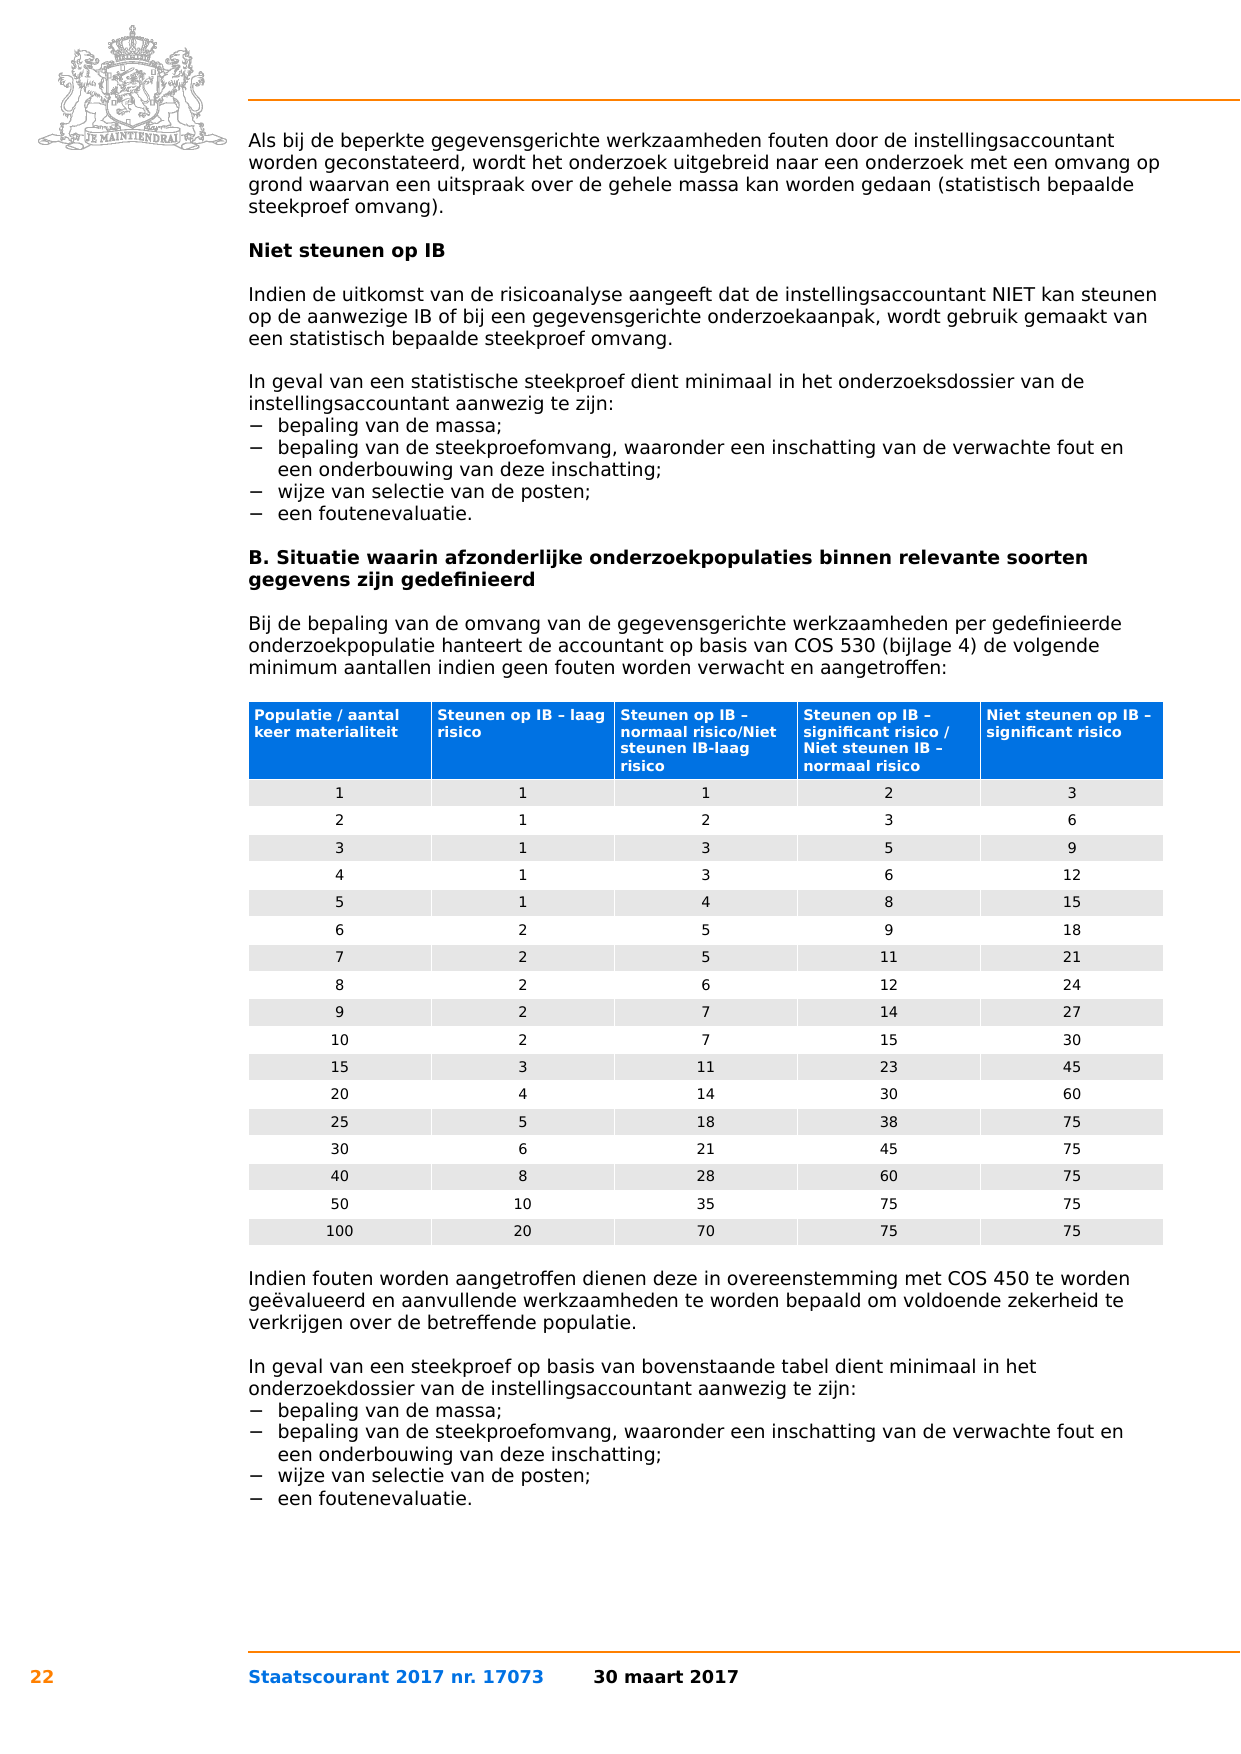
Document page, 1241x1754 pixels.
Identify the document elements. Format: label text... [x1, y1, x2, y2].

table_cell 8 [798, 890, 980, 916]
table_cell 6 [798, 862, 980, 889]
table_cell 4 [615, 890, 797, 916]
table_cell 40 [249, 1164, 431, 1190]
table_cell 2 [432, 999, 614, 1026]
table_cell 75 [981, 1136, 1163, 1163]
table_cell 30 [798, 1081, 980, 1108]
table_cell 10 [432, 1191, 614, 1217]
table_cell 7 [249, 945, 431, 971]
table_cell 14 [615, 1081, 797, 1108]
text Bij de bepaling van de omvang van de gegevensgerichte werkzaamheden per gedefinieerde onderzoekpopulatie hanteert de accountant op basis van COS 530 (bijlage 4) de volgende minimum aantallen indien geen fouten worden verwacht en aangetroffen: [248, 613, 1163, 679]
table_cell 1 [432, 862, 614, 889]
text Als bij de beperkte gegevensgerichte werkzaamheden fouten door de instellingsaccountant worden geconstateerd, wordt het onderzoek uitgebreid naar een onderzoek met een omvang op grond waarvan een uitspraak over de gehele massa kan worden gedaan (statistisch bepaalde steekproef omvang). [248, 130, 1163, 218]
table_cell 10 [249, 1027, 431, 1053]
table_cell 8 [249, 972, 431, 998]
table_cell 24 [981, 972, 1163, 998]
subtitle B. Situatie waarin afzonderlijke onderzoekpopulaties binnen relevante soorten gegevens zijn gedefinieerd [248, 547, 1163, 591]
table_cell 2 [249, 808, 431, 834]
table_cell 3 [615, 862, 797, 889]
table_cell 18 [615, 1109, 797, 1135]
table_cell 75 [981, 1191, 1163, 1217]
table_cell 75 [981, 1164, 1163, 1190]
table_cell 12 [798, 972, 980, 998]
text − bepaling van de steekproefomvang, waaronder een inschatting van de verwachte fout en een onderbouwing van deze inschatting; [248, 1421, 1163, 1465]
table_cell 45 [981, 1054, 1163, 1080]
table_cell 60 [981, 1081, 1163, 1108]
table_cell 1 [615, 780, 797, 806]
table_cell 3 [981, 780, 1163, 806]
table_cell 14 [798, 999, 980, 1026]
table_header Steunen op IB – normaal risico/Niet steunen IB-laag risico [615, 702, 797, 779]
text − een foutenevaluatie. [248, 1487, 1163, 1509]
table_cell 5 [615, 917, 797, 943]
table_cell 3 [249, 835, 431, 861]
table_cell 6 [432, 1136, 614, 1163]
table_cell 12 [981, 862, 1163, 889]
table_cell 25 [249, 1109, 431, 1135]
table_header Steunen op IB – significant risico / Niet steunen IB – normaal risico [798, 702, 980, 779]
table_cell 45 [798, 1136, 980, 1163]
table_cell 4 [249, 862, 431, 889]
table_cell 1 [432, 835, 614, 861]
table_cell 75 [798, 1191, 980, 1217]
table_cell 2 [432, 945, 614, 971]
table_cell 2 [432, 972, 614, 998]
table_cell 18 [981, 917, 1163, 943]
table_header Steunen op IB – laag risico [432, 702, 614, 779]
table_cell 2 [432, 917, 614, 943]
table_cell 20 [432, 1219, 614, 1245]
table_cell 20 [249, 1081, 431, 1108]
table_header Populatie / aantal keer materialiteit [249, 702, 431, 779]
subtitle Niet steunen op IB [248, 240, 1163, 262]
table_cell 8 [432, 1164, 614, 1190]
text Indien fouten worden aangetroffen dienen deze in overeenstemming met COS 450 te worden geëvalueerd en aanvullende werkzaamheden te worden bepaald om voldoende zekerheid te verkrijgen over de betreffende populatie. [248, 1268, 1163, 1334]
table_cell 11 [615, 1054, 797, 1080]
table_cell 1 [432, 780, 614, 806]
table_cell 7 [615, 1027, 797, 1053]
text − bepaling van de massa; [248, 1399, 1163, 1421]
table_cell 38 [798, 1109, 980, 1135]
table_cell 9 [981, 835, 1163, 861]
table_cell 11 [798, 945, 980, 971]
table_cell 3 [798, 808, 980, 834]
table_cell 27 [981, 999, 1163, 1026]
table_cell 4 [432, 1081, 614, 1108]
text Indien de uitkomst van de risicoanalyse aangeeft dat de instellingsaccountant NIET kan steunen op de aanwezige IB of bij een gegevensgerichte onderzoekaanpak, wordt gebruik gemaakt van een statistisch bepaalde steekproef omvang. [248, 283, 1163, 349]
table_cell 2 [798, 780, 980, 806]
table_cell 2 [615, 808, 797, 834]
table_cell 9 [249, 999, 431, 1026]
table_cell 1 [432, 890, 614, 916]
table_cell 3 [432, 1054, 614, 1080]
text − bepaling van de steekproefomvang, waaronder een inschatting van de verwachte fout en een onderbouwing van deze inschatting; [248, 437, 1163, 481]
table_header Niet steunen op IB – significant risico [981, 702, 1163, 779]
table_cell 6 [615, 972, 797, 998]
table_cell 50 [249, 1191, 431, 1217]
table_cell 21 [615, 1136, 797, 1163]
table_cell 1 [249, 780, 431, 806]
table_cell 5 [249, 890, 431, 916]
table_cell 75 [981, 1109, 1163, 1135]
table_cell 9 [798, 917, 980, 943]
table_cell 70 [615, 1219, 797, 1245]
table_cell 35 [615, 1191, 797, 1217]
text − wijze van selectie van de posten; [248, 481, 1163, 503]
table_cell 30 [981, 1027, 1163, 1053]
table_cell 28 [615, 1164, 797, 1190]
text − wijze van selectie van de posten; [248, 1465, 1163, 1487]
table_cell 15 [249, 1054, 431, 1080]
table_cell 3 [615, 835, 797, 861]
table_cell 23 [798, 1054, 980, 1080]
text In geval van een statistische steekproef dient minimaal in het onderzoeksdossier van de instellingsaccountant aanwezig te zijn: [248, 371, 1163, 415]
table_cell 6 [981, 808, 1163, 834]
table_cell 30 [249, 1136, 431, 1163]
text − bepaling van de massa; [248, 415, 1163, 437]
text − een foutenevaluatie. [248, 503, 1163, 525]
table_cell 60 [798, 1164, 980, 1190]
text In geval van een steekproef op basis van bovenstaande tabel dient minimaal in het onderzoekdossier van de instellingsaccountant aanwezig te zijn: [248, 1356, 1163, 1399]
table_cell 6 [249, 917, 431, 943]
table_cell 1 [432, 808, 614, 834]
table_cell 100 [249, 1219, 431, 1245]
table_cell 21 [981, 945, 1163, 971]
picture [38, 25, 227, 150]
table_cell 15 [981, 890, 1163, 916]
table_cell 75 [981, 1219, 1163, 1245]
table_cell 5 [432, 1109, 614, 1135]
table_cell 7 [615, 999, 797, 1026]
table_cell 75 [798, 1219, 980, 1245]
table_cell 5 [798, 835, 980, 861]
table_cell 2 [432, 1027, 614, 1053]
table_cell 15 [798, 1027, 980, 1053]
table_cell 5 [615, 945, 797, 971]
